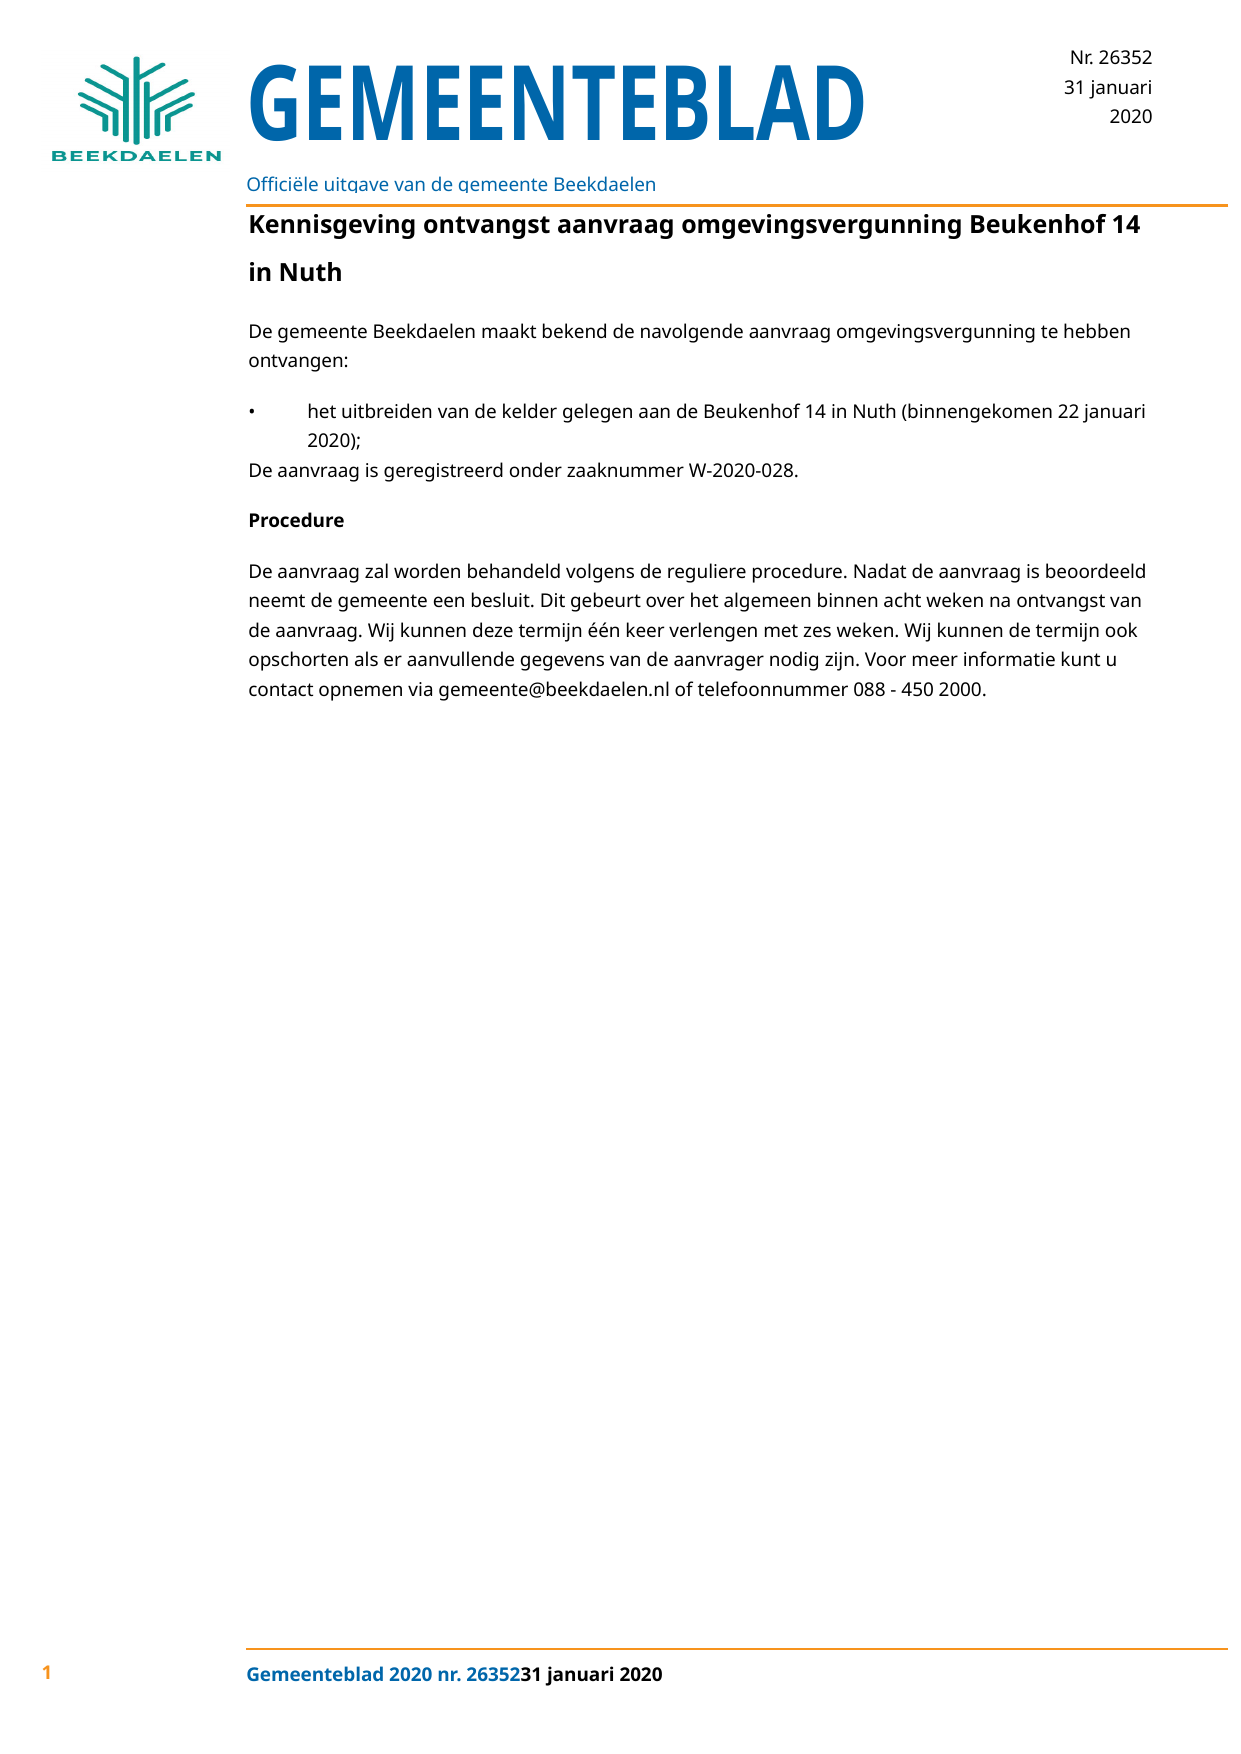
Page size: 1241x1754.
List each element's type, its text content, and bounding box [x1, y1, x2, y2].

text De aanvraag is geregistreerd onder zaaknummer W-2020-028. [248, 457, 1152, 483]
text Procedure [248, 507, 1152, 533]
picture [41, 47, 231, 172]
list het uitbreiden van de kelder gelegen aan de Beukenhof 14 in Nuth (binnengekomen 22 januari 2020); [248, 398, 1152, 453]
text De gemeente Beekdaelen maakt bekend de navolgende aanvraag omgevingsvergunning te hebben ontvangen: [248, 318, 1152, 373]
text Kennisgeving ontvangst aanvraag omgevingsvergunning Beukenhof 14 in Nuth [248, 207, 1152, 288]
text De aanvraag zal worden behandeld volgens de reguliere procedure. Nadat de aanvraag is beoordeeld neemt de gemeente een besluit. Dit gebeurt over het algemeen binnen acht weken na ontvangst van de aanvraag. Wij kunnen deze termijn één keer verlengen met zes weken. Wij kunnen de termijn ook opschorten als er aanvullende gegevens van de aanvrager nodig zijn. Voor meer informatie kunt u contact opnemen via gemeente@beekdaelen.nl of telefoonnummer 088 - 450 2000. [248, 558, 1152, 702]
